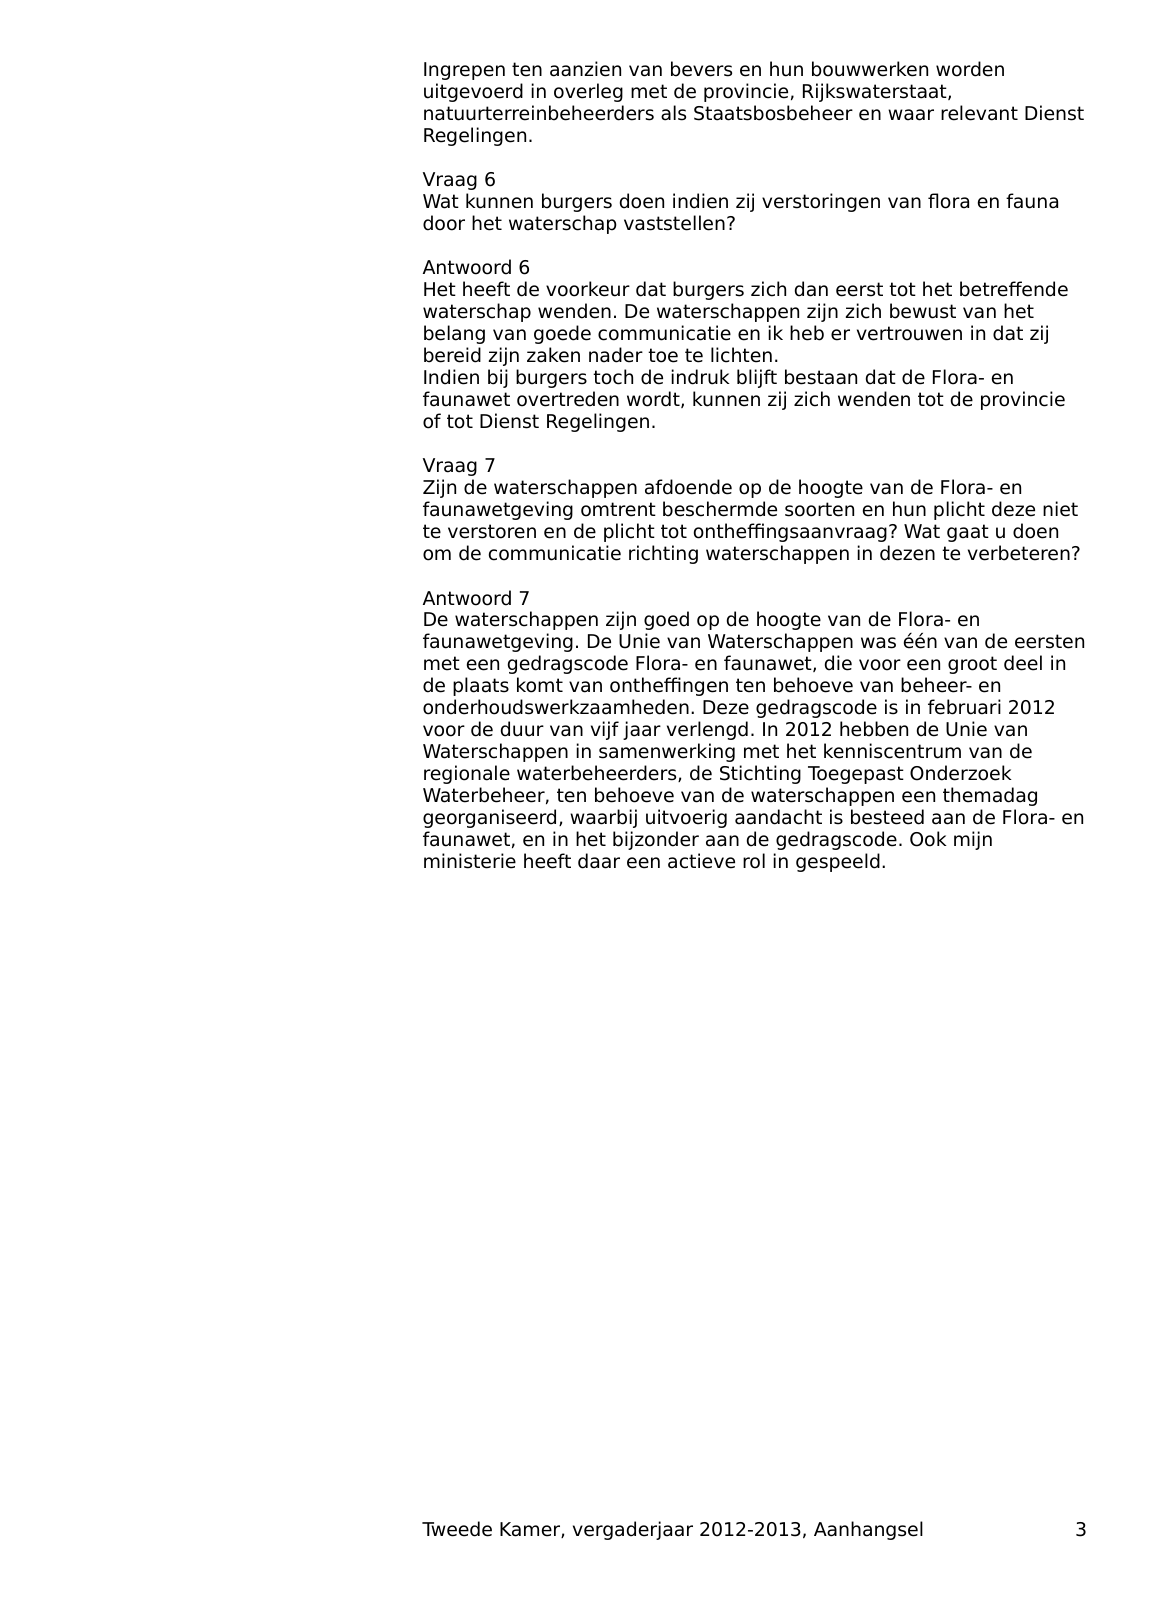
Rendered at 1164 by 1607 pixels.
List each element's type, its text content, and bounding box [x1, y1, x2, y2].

text Indien bij burgers toch de indruk blijft bestaan dat de Flora- en faunawet overtreden wordt, kunnen zij zich wenden tot de provincie of tot Dienst Regelingen. [422, 367, 1087, 433]
text Vraag 7 [422, 455, 1087, 477]
text De waterschappen zijn goed op de hoogte van de Flora- en faunawetgeving. De Unie van Waterschappen was één van de eersten met een gedragscode Flora- en faunawet, die voor een groot deel in de plaats komt van ontheffingen ten behoeve van beheer- en onderhoudswerkzaamheden. Deze gedragscode is in februari 2012 voor de duur van vijf jaar verlengd. In 2012 hebben de Unie van Waterschappen in samenwerking met het kenniscentrum van de regionale waterbeheerders, de Stichting Toegepast Onderzoek Waterbeheer, ten behoeve van de waterschappen een themadag georganiseerd, waarbij uitvoerig aandacht is besteed aan de Flora- en faunawet, en in het bijzonder aan de gedragscode. Ook mijn ministerie heeft daar een actieve rol in gespeeld. [422, 609, 1087, 873]
text Zijn de waterschappen afdoende op de hoogte van de Flora- en faunawetgeving omtrent beschermde soorten en hun plicht deze niet te verstoren en de plicht tot ontheffingsaanvraag? Wat gaat u doen om de communicatie richting waterschappen in dezen te verbeteren? [422, 477, 1087, 565]
text Het heeft de voorkeur dat burgers zich dan eerst tot het betreffende waterschap wenden. De waterschappen zijn zich bewust van het belang van goede communicatie en ik heb er vertrouwen in dat zij bereid zijn zaken nader toe te lichten. [422, 279, 1087, 367]
text Vraag 6 [422, 169, 1087, 191]
text Ingrepen ten aanzien van bevers en hun bouwwerken worden uitgevoerd in overleg met de provincie, Rijkswaterstaat, natuurterreinbeheerders als Staatsbosbeheer en waar relevant Dienst Regelingen. [422, 59, 1087, 147]
text Wat kunnen burgers doen indien zij verstoringen van flora en fauna door het waterschap vaststellen? [422, 191, 1087, 235]
text Antwoord 6 [422, 257, 1087, 279]
text Antwoord 7 [422, 587, 1087, 609]
